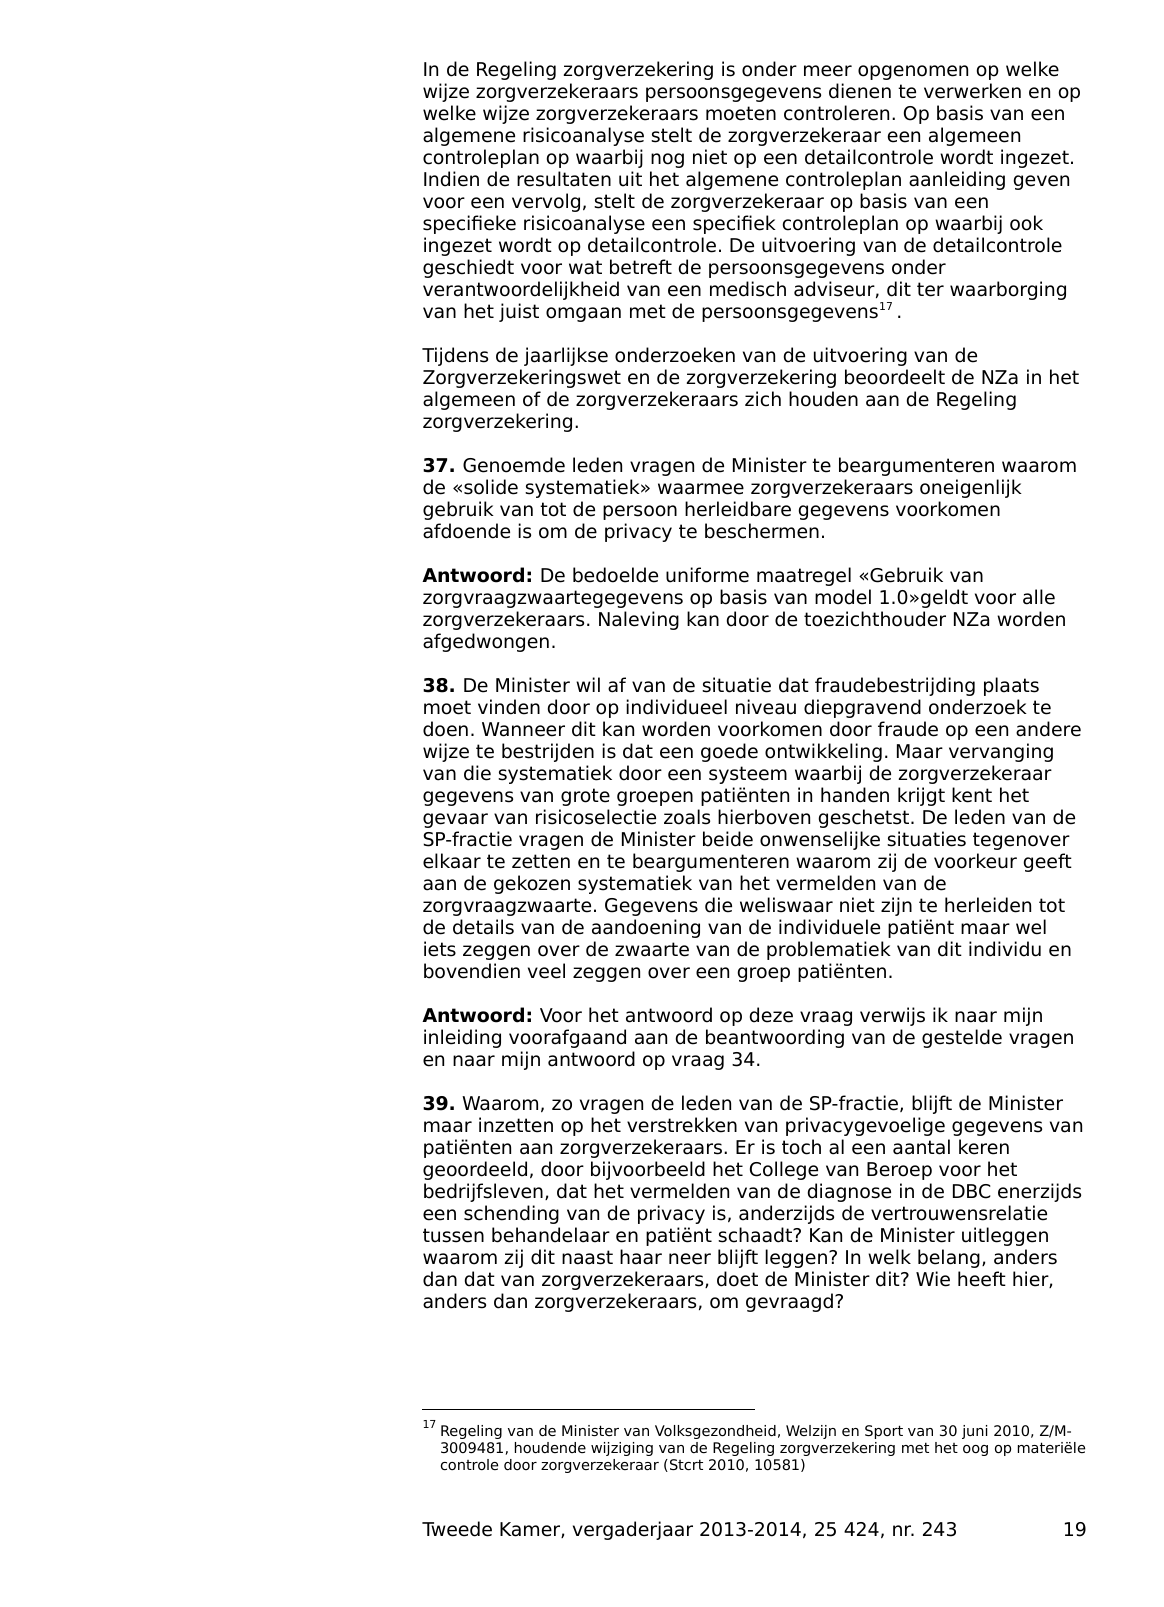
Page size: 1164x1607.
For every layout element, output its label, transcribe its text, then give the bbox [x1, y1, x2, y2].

text 38. De Minister wil af van de situatie dat fraudebestrijding plaats moet vinden door op individueel niveau diepgravend onderzoek te doen. Wanneer dit kan worden voorkomen door fraude op een andere wijze te bestrijden is dat een goede ontwikkeling. Maar vervanging van die systematiek door een systeem waarbij de zorgverzekeraar gegevens van grote groepen patiënten in handen krijgt kent het gevaar van risicoselectie zoals hierboven geschetst. De leden van de SP-fractie vragen de Minister beide onwenselijke situaties tegenover elkaar te zetten en te beargumenteren waarom zij de voorkeur geeft aan de gekozen systematiek van het vermelden van de zorgvraagzwaarte. Gegevens die weliswaar niet zijn te herleiden tot de details van de aandoening van de individuele patiënt maar wel iets zeggen over de zwaarte van de problematiek van dit individu en bovendien veel zeggen over een groep patiënten. [422, 675, 1087, 983]
text Tijdens de jaarlijkse onderzoeken van de uitvoering van de Zorgverzekeringswet en de zorgverzekering beoordeelt de NZa in het algemeen of de zorgverzekeraars zich houden aan de Regeling zorgverzekering. [422, 345, 1087, 433]
text 37. Genoemde leden vragen de Minister te beargumenteren waarom de «solide systematiek» waarmee zorgverzekeraars oneigenlijk gebruik van tot de persoon herleidbare gegevens voorkomen afdoende is om de privacy te beschermen. [422, 455, 1087, 543]
text Antwoord: De bedoelde uniforme maatregel «Gebruik van zorgvraagzwaartegegevens op basis van model 1.0»geldt voor alle zorgverzekeraars. Naleving kan door de toezichthouder NZa worden afgedwongen. [422, 565, 1087, 653]
text 39. Waarom, zo vragen de leden van de SP-fractie, blijft de Minister maar inzetten op het verstrekken van privacygevoelige gegevens van patiënten aan zorgverzekeraars. Er is toch al een aantal keren geoordeeld, door bijvoorbeeld het College van Beroep voor het bedrijfsleven, dat het vermelden van de diagnose in de DBC enerzijds een schending van de privacy is, anderzijds de vertrouwensrelatie tussen behandelaar en patiënt schaadt? Kan de Minister uitleggen waarom zij dit naast haar neer blijft leggen? In welk belang, anders dan dat van zorgverzekeraars, doet de Minister dit? Wie heeft hier, anders dan zorgverzekeraars, om gevraagd? [422, 1093, 1087, 1313]
text In de Regeling zorgverzekering is onder meer opgenomen op welke wijze zorgverzekeraars persoonsgegevens dienen te verwerken en op welke wijze zorgverzekeraars moeten controleren. Op basis van een algemene risicoanalyse stelt de zorgverzekeraar een algemeen controleplan op waarbij nog niet op een detailcontrole wordt ingezet. Indien de resultaten uit het algemene controleplan aanleiding geven voor een vervolg, stelt de zorgverzekeraar op basis van een specifieke risicoanalyse een specifiek controleplan op waarbij ook ingezet wordt op detailcontrole. De uitvoering van de detailcontrole geschiedt voor wat betreft de persoonsgegevens onder verantwoordelijkheid van een medisch adviseur, dit ter waarborging van het juist omgaan met de persoonsgegevens. [422, 59, 1087, 323]
text Antwoord: Voor het antwoord op deze vraag verwijs ik naar mijn inleiding voorafgaand aan de beantwoording van de gestelde vragen en naar mijn antwoord op vraag 34. [422, 1005, 1087, 1071]
text Regeling van de Minister van Volksgezondheid, Welzijn en Sport van 30 juni 2010, Z/M-3009481, houdende wijziging van de Regeling zorgverzekering met het oog op materiële controle door zorgverzekeraar (Stcrt 2010, 10581) [422, 1418, 1087, 1474]
